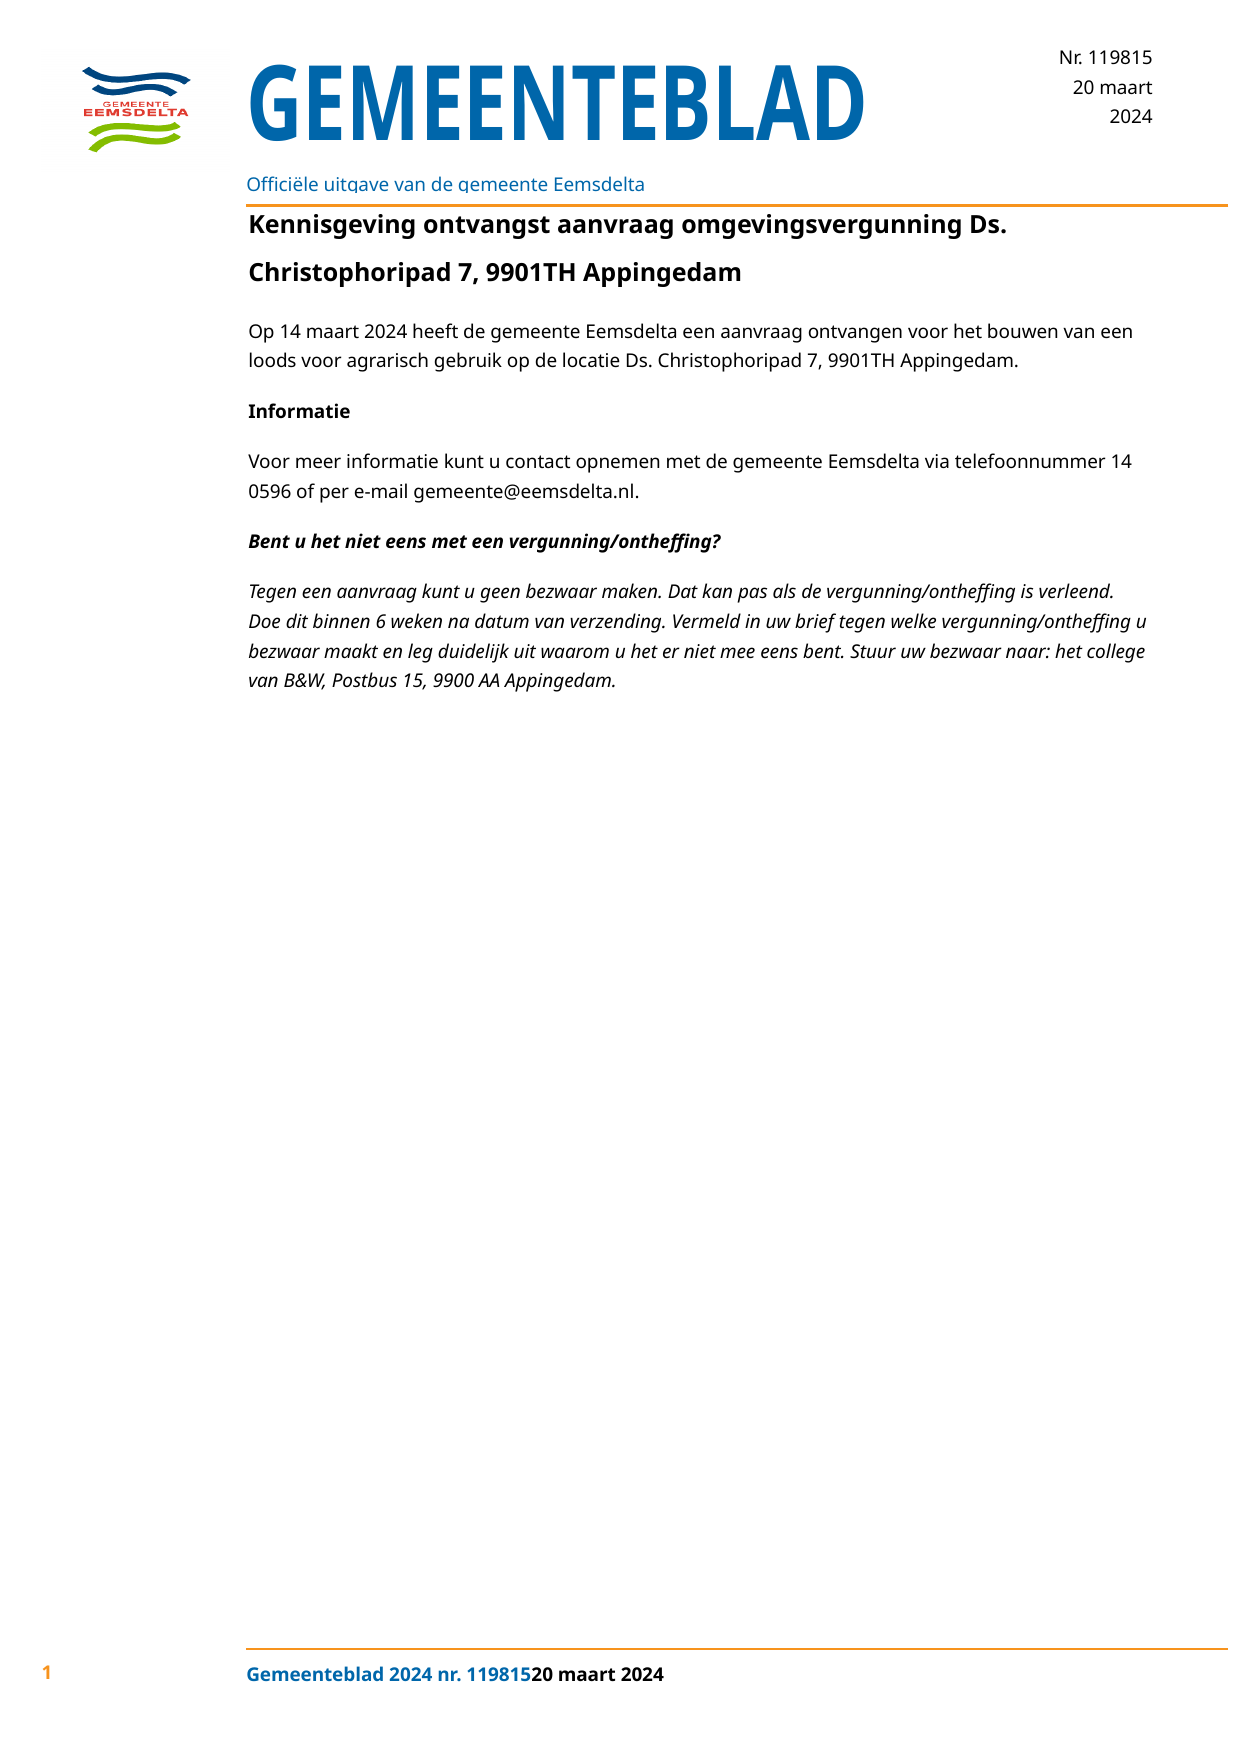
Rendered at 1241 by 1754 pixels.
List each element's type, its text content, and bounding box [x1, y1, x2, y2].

text Informatie [248, 398, 1152, 424]
picture [41, 47, 231, 172]
text Voor meer informatie kunt u contact opnemen met de gemeente Eemsdelta via telefoonnummer 14 0596 of per e-mail gemeente@eemsdelta.nl. [248, 448, 1152, 504]
text Bent u het niet eens met een vergunning/ontheffing? [248, 528, 1152, 554]
text Kennisgeving ontvangst aanvraag omgevingsvergunning Ds. Christophoripad 7, 9901TH Appingedam [248, 207, 1152, 288]
text Op 14 maart 2024 heeft de gemeente Eemsdelta een aanvraag ontvangen voor het bouwen van een loods voor agrarisch gebruik op de locatie Ds. Christophoripad 7, 9901TH Appingedam. [248, 318, 1152, 373]
text Tegen een aanvraag kunt u geen bezwaar maken. Dat kan pas als de vergunning/ontheffing is verleend. Doe dit binnen 6 weken na datum van verzending. Vermeld in uw brief tegen welke vergunning/ontheffing u bezwaar maakt en leg duidelijk uit waarom u het er niet mee eens bent. Stuur uw bezwaar naar: het college van B&W, Postbus 15, 9900 AA Appingedam. [248, 579, 1152, 693]
